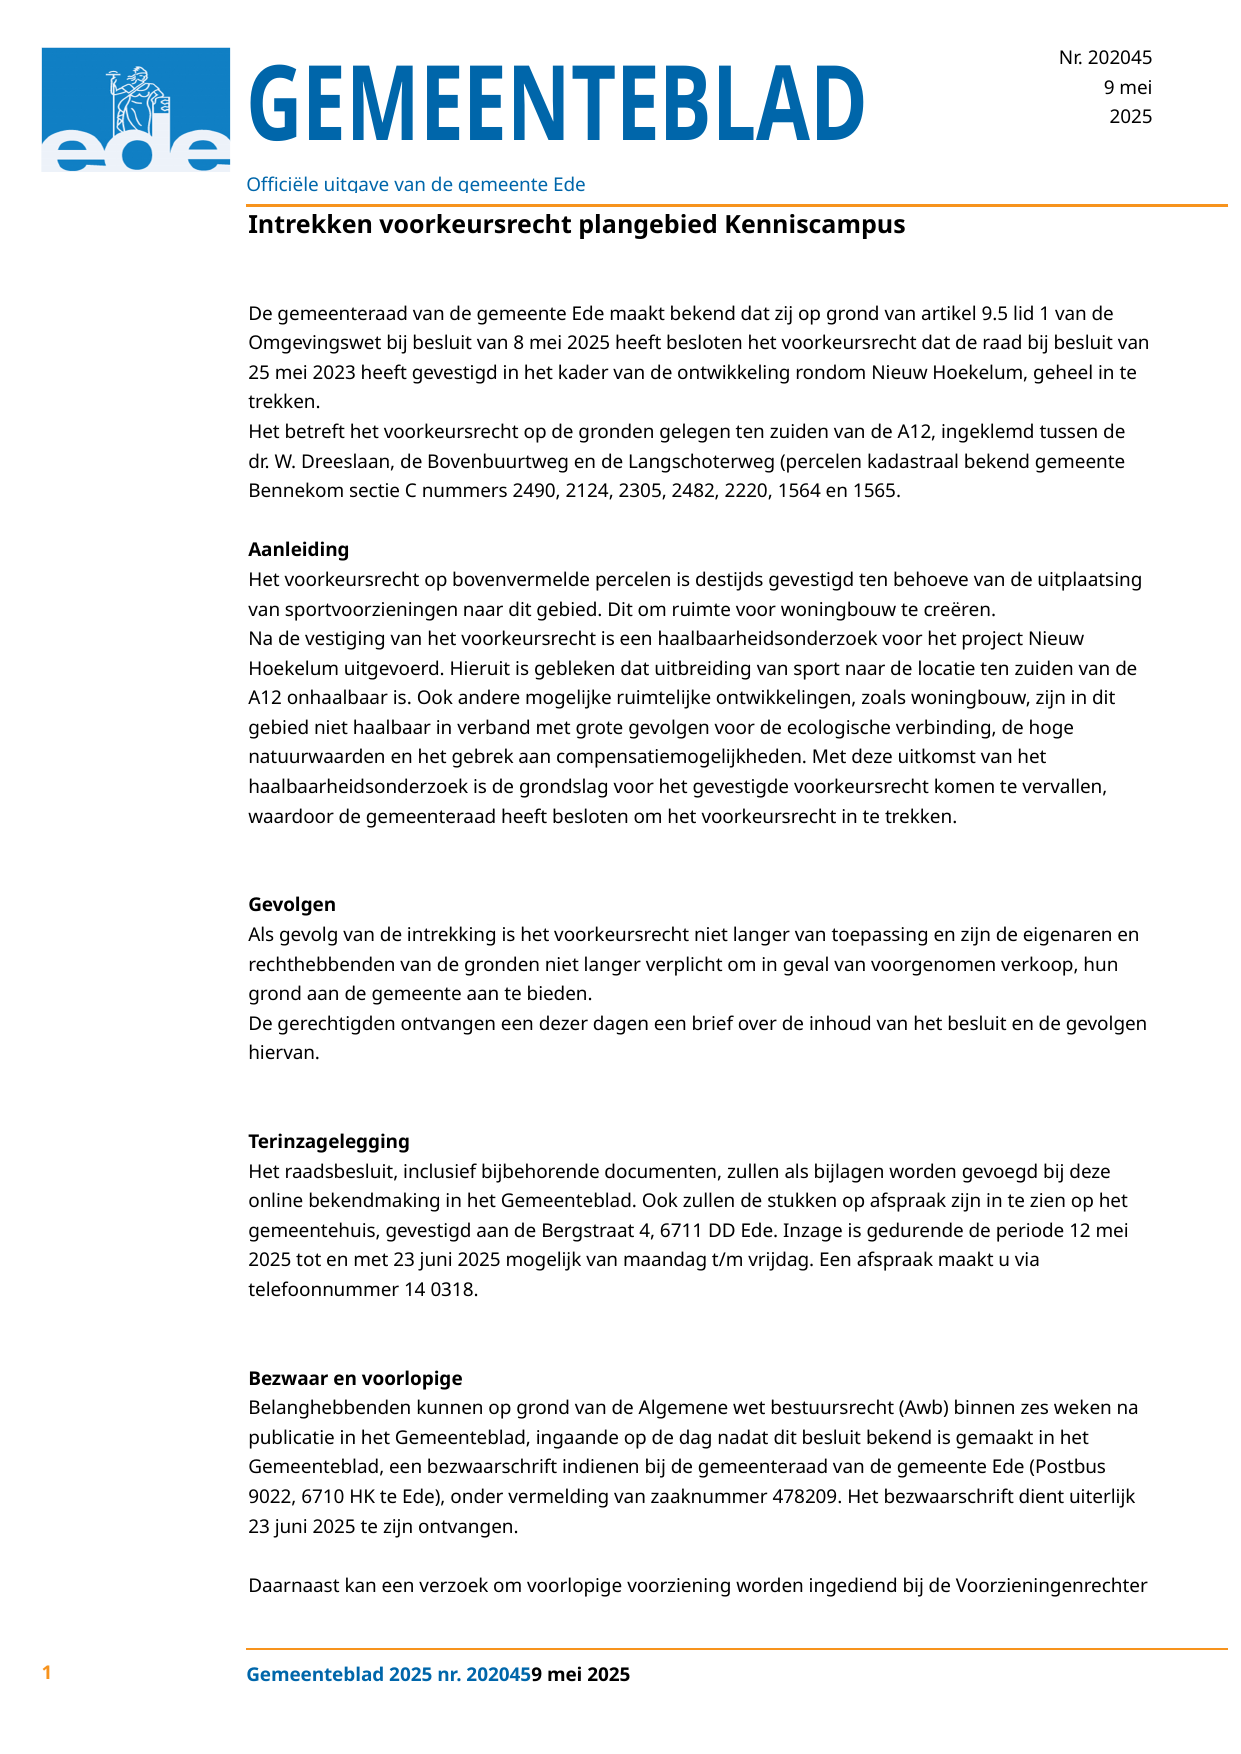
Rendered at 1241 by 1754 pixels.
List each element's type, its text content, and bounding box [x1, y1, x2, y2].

text Aanleiding [248, 537, 1152, 562]
text Gevolgen [248, 892, 1152, 917]
text Het betreft het voorkeursrecht op de gronden gelegen ten zuiden van de A12, ingeklemd tussen de dr. W. Dreeslaan, de Bovenbuurtweg en de Langschoterweg (percelen kadastraal bekend gemeente Bennekom sectie C nummers 2490, 2124, 2305, 2482, 2220, 1564 en 1565. [248, 418, 1152, 503]
text Daarnaast kan een verzoek om voorlopige voorziening worden ingediend bij de Voorzieningenrechter [248, 1572, 1152, 1598]
text Het raadsbesluit, inclusief bijbehorende documenten, zullen als bijlagen worden gevoegd bij deze online bekendmaking in het Gemeenteblad. Ook zullen de stukken op afspraak zijn in te zien op het gemeentehuis, gevestigd aan de Bergstraat 4, 6711 DD Ede. Inzage is gedurende de periode 12 mei 2025 tot en met 23 juni 2025 mogelijk van maandag t/m vrijdag. Een afspraak maakt u via telefoonnummer 14 0318. [248, 1158, 1152, 1302]
text De gerechtigden ontvangen een dezer dagen een brief over de inhoud van het besluit en de gevolgen hiervan. [248, 1010, 1152, 1065]
text Na de vestiging van het voorkeursrecht is een haalbaarheidsonderzoek voor het project Nieuw Hoekelum uitgevoerd. Hieruit is gebleken dat uitbreiding van sport naar de locatie ten zuiden van de A12 onhaalbaar is. Ook andere mogelijke ruimtelijke ontwikkelingen, zoals woningbouw, zijn in dit gebied niet haalbaar in verband met grote gevolgen voor de ecologische verbinding, de hoge natuurwaarden en het gebrek aan compensatiemogelijkheden. Met deze uitkomst van het haalbaarheidsonderzoek is de grondslag voor het gevestigde voorkeursrecht komen te vervallen, waardoor de gemeenteraad heeft besloten om het voorkeursrecht in te trekken. [248, 625, 1152, 828]
text Terinzagelegging [248, 1128, 1152, 1154]
picture [41, 47, 231, 172]
text Als gevolg van de intrekking is het voorkeursrecht niet langer van toepassing en zijn de eigenaren en rechthebbenden van de gronden niet langer verplicht om in geval van voorgenomen verkoop, hun grond aan de gemeente aan te bieden. [248, 921, 1152, 1006]
text Belanghebbenden kunnen op grond van de Algemene wet bestuursrecht (Awb) binnen zes weken na publicatie in het Gemeenteblad, ingaande op de dag nadat dit besluit bekend is gemaakt in het Gemeenteblad, een bezwaarschrift indienen bij de gemeenteraad van de gemeente Ede (Postbus 9022, 6710 HK te Ede), onder vermelding van zaaknummer 478209. Het bezwaarschrift dient uiterlijk 23 juni 2025 te zijn ontvangen. [248, 1394, 1152, 1538]
text Intrekken voorkeursrecht plangebied Kenniscampus [248, 207, 1152, 241]
text Bezwaar en voorlopige [248, 1365, 1152, 1391]
text Het voorkeursrecht op bovenvermelde percelen is destijds gevestigd ten behoeve van de uitplaatsing van sportvoorzieningen naar dit gebied. Dit om ruimte voor woningbouw te creëren. [248, 566, 1152, 621]
text De gemeenteraad van de gemeente Ede maakt bekend dat zij op grond van artikel 9.5 lid 1 van de Omgevingswet bij besluit van 8 mei 2025 heeft besloten het voorkeursrecht dat de raad bij besluit van 25 mei 2023 heeft gevestigd in het kader van de ontwikkeling rondom Nieuw Hoekelum, geheel in te trekken. [248, 300, 1152, 414]
